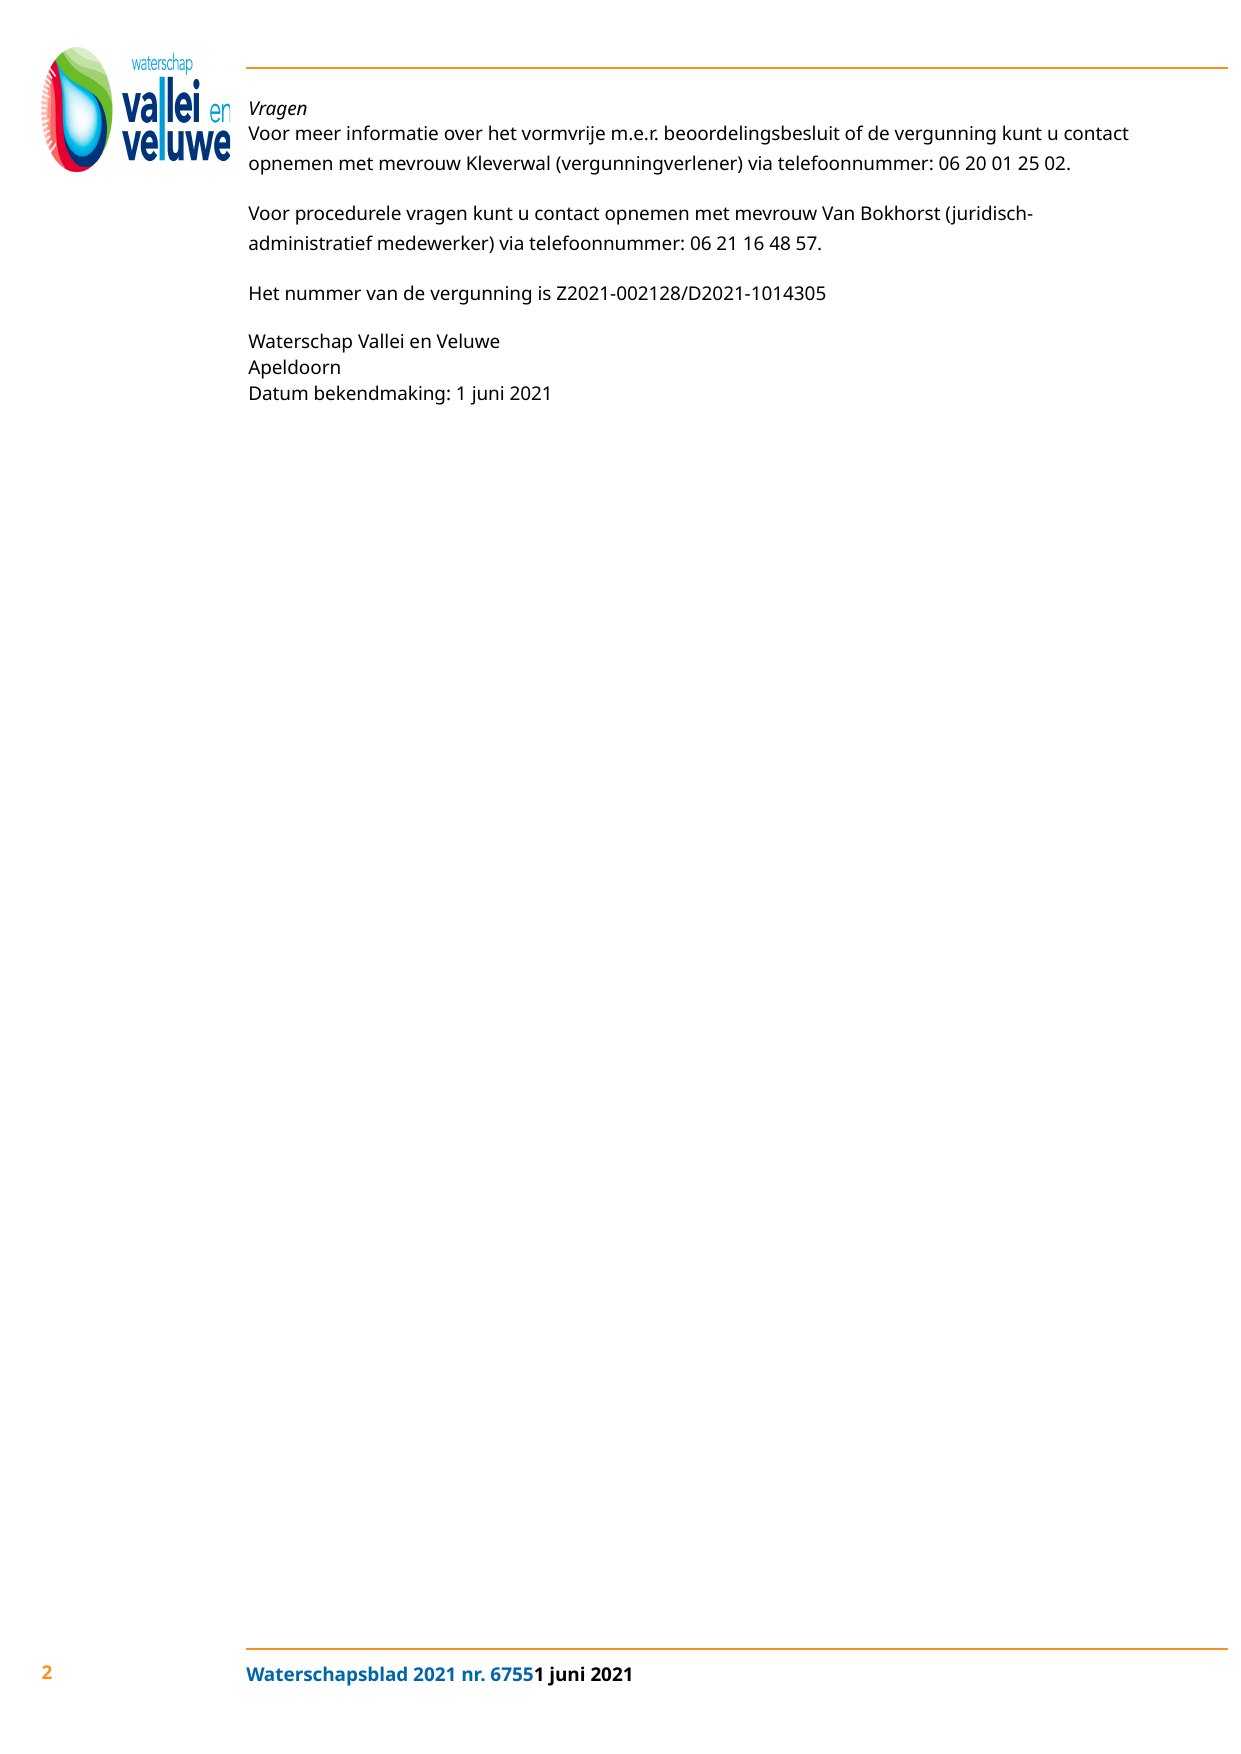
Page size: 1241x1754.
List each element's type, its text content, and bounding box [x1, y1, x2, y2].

text Apeldoorn [248, 354, 1152, 380]
text Voor meer informatie over het vormvrije m.e.r. beoordelingsbesluit of de vergunning kunt u contact opnemen met mevrouw Kleverwal (vergunningverlener) via telefoonnummer: 06 20 01 25 02. [248, 121, 1152, 176]
text Waterschap Vallei en Veluwe [248, 328, 1152, 354]
text Datum bekendmaking: 1 juni 2021 [248, 380, 1152, 406]
picture [41, 47, 231, 172]
text Het nummer van de vergunning is Z2021-002128/D2021-1014305 [248, 281, 1152, 306]
text Voor procedurele vragen kunt u contact opnemen met mevrouw Van Bokhorst (juridisch-administratief medewerker) via telefoonnummer: 06 21 16 48 57. [248, 201, 1152, 256]
text Vragen [248, 95, 1152, 121]
